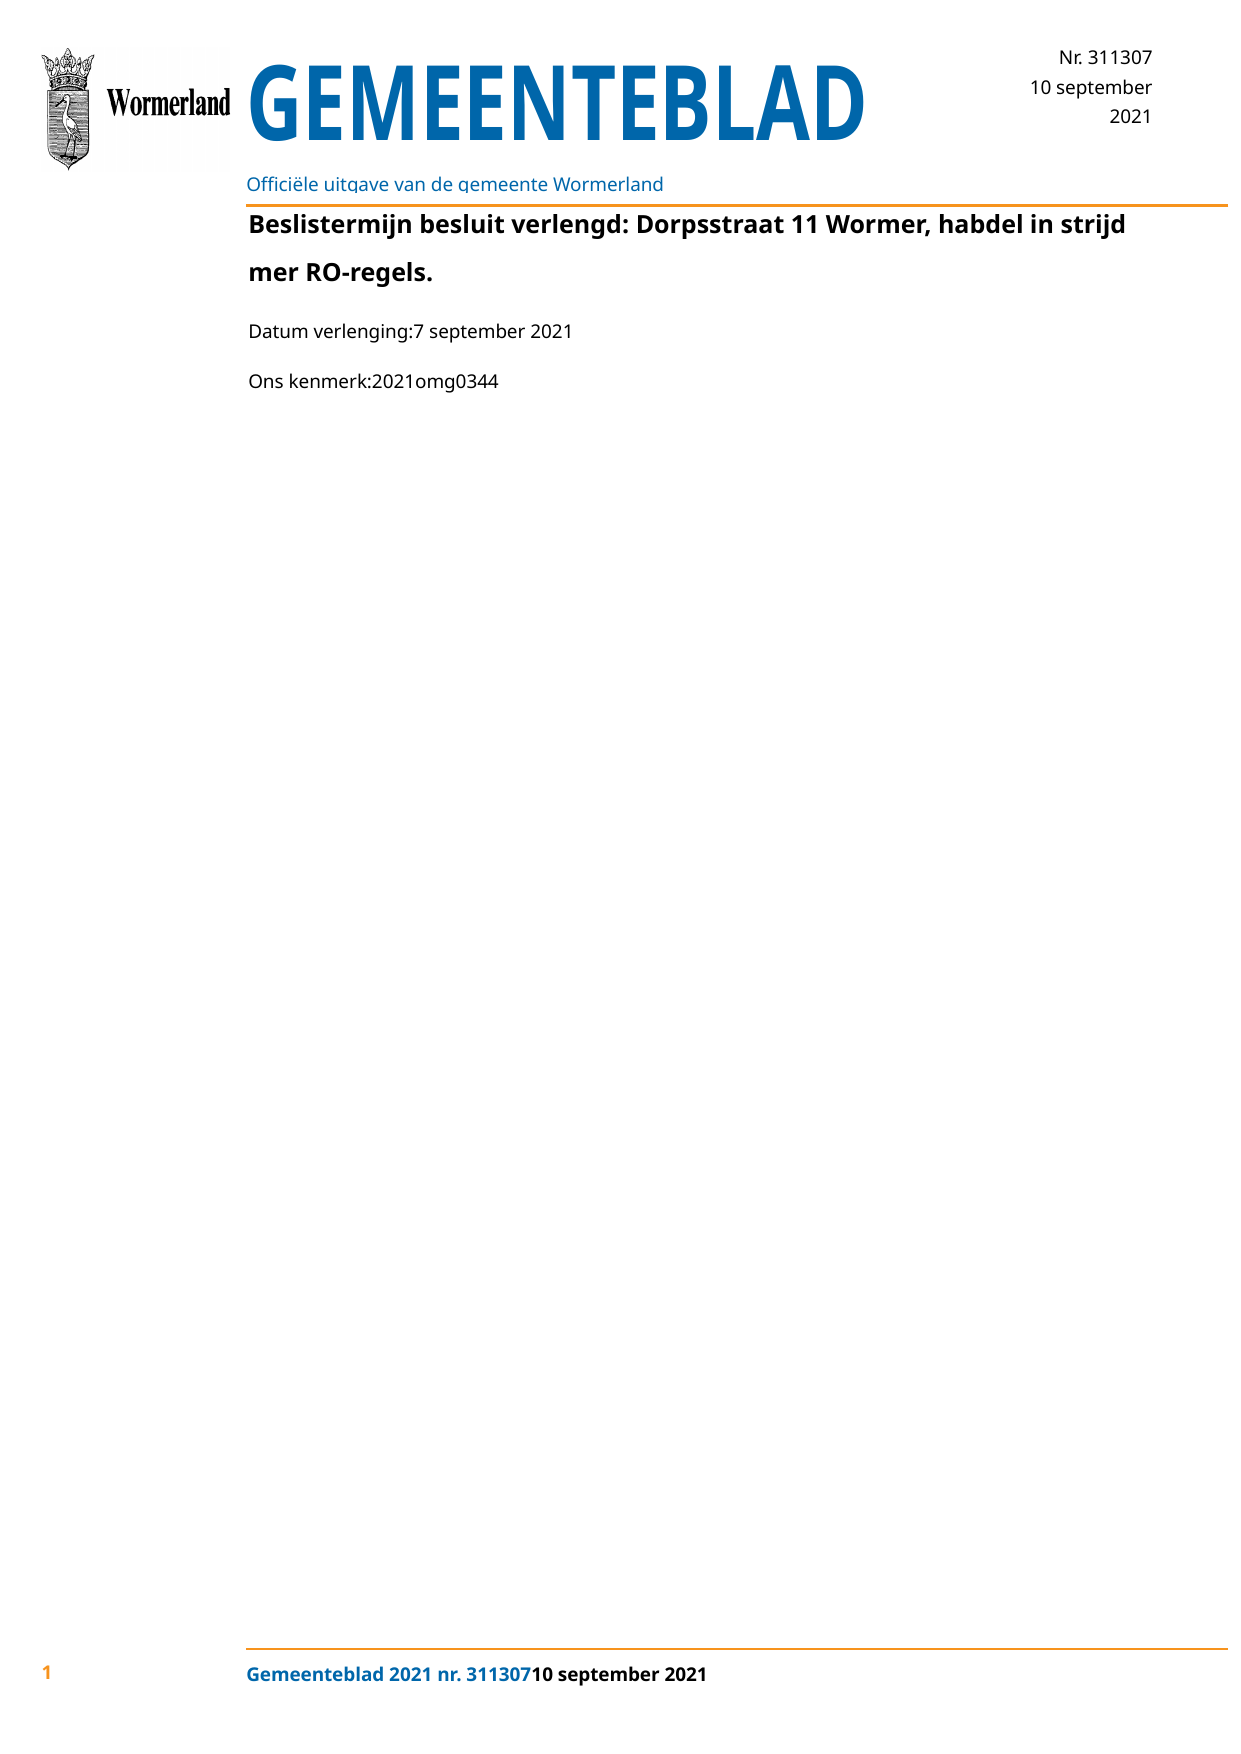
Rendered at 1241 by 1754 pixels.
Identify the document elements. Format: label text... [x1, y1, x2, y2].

text Datum verlenging:7 september 2021 [248, 318, 1152, 344]
text Ons kenmerk:2021omg0344 [248, 368, 1152, 394]
picture [41, 47, 231, 172]
text Beslistermijn besluit verlengd: Dorpsstraat 11 Wormer, habdel in strijd mer RO-regels. [248, 207, 1152, 288]
